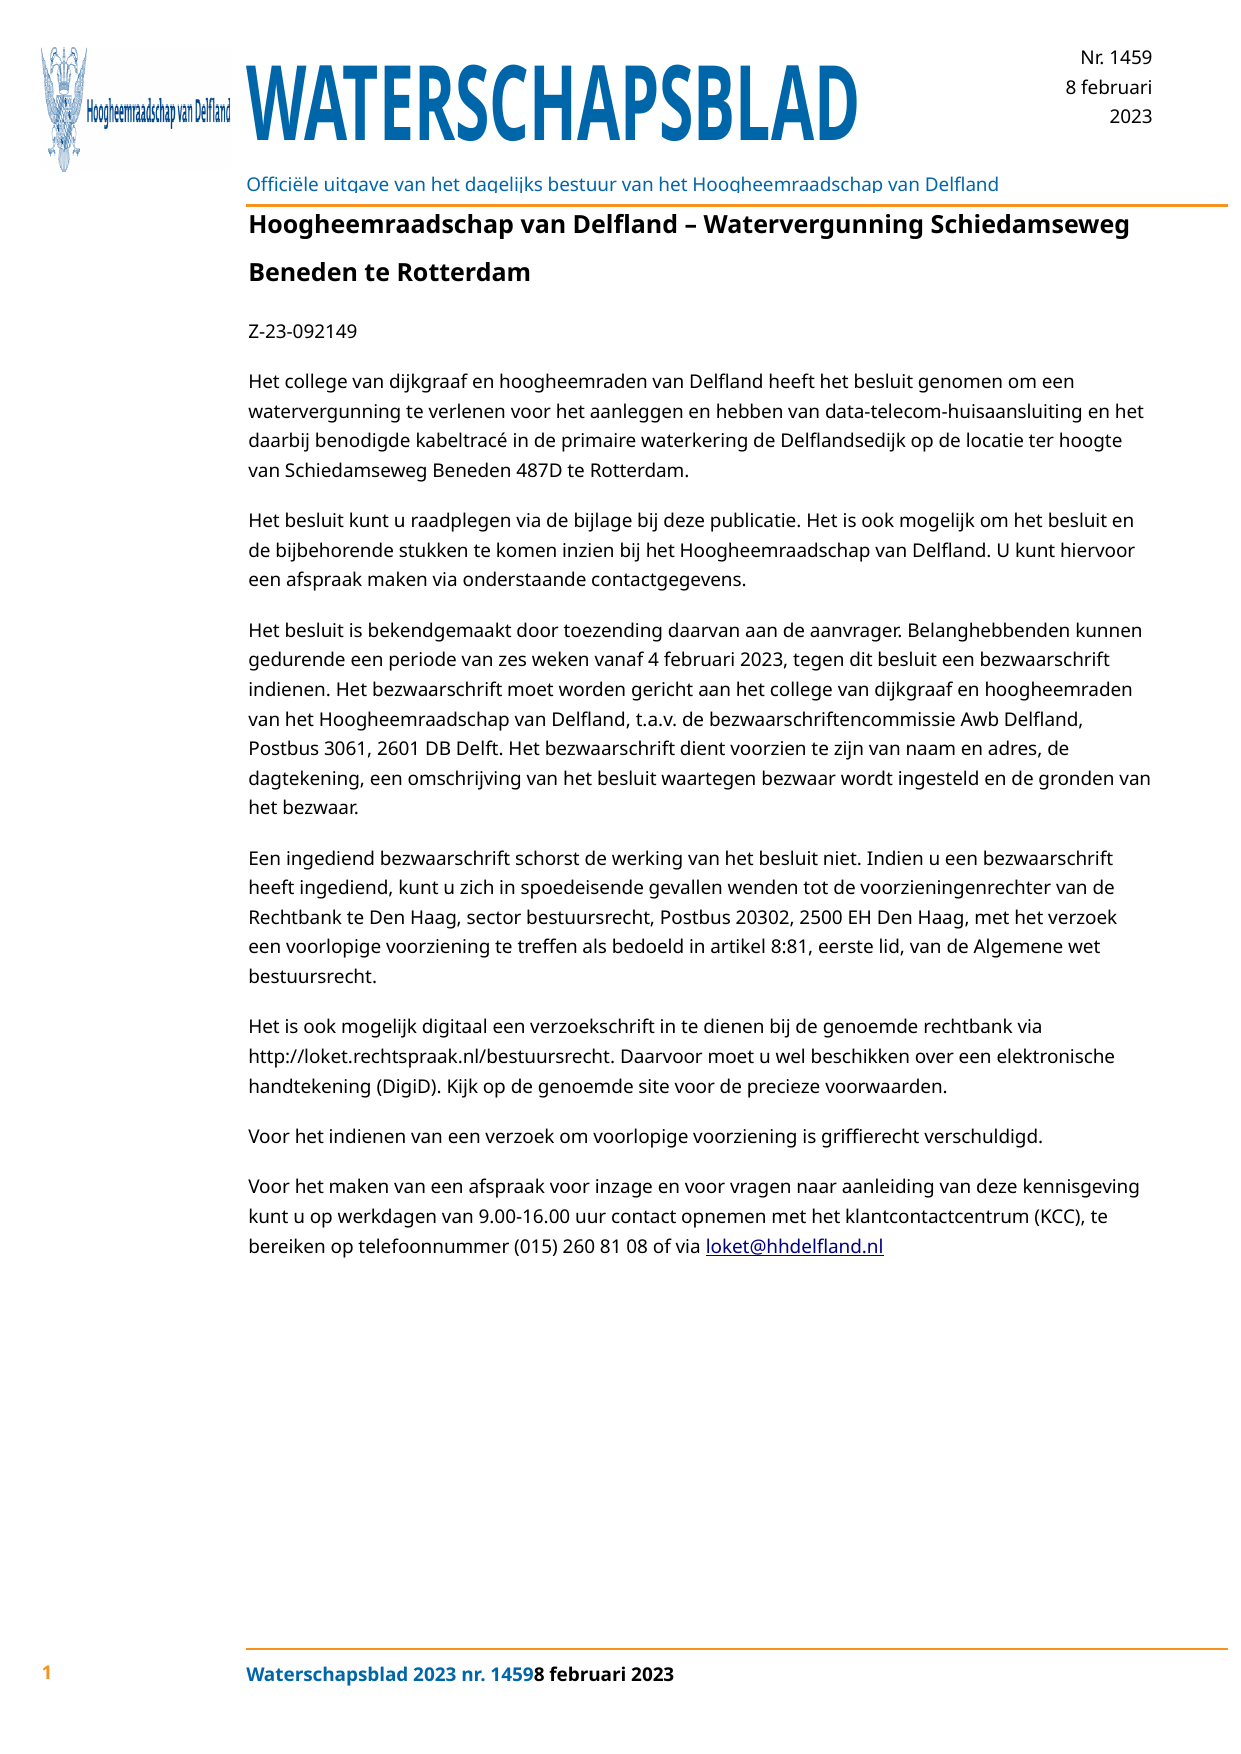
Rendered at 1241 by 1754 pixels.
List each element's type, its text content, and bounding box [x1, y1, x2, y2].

text Hoogheemraadschap van Delfland – Watervergunning Schiedamseweg Beneden te Rotterdam [248, 207, 1152, 288]
text Voor het maken van een afspraak voor inzage en voor vragen naar aanleiding van deze kennisgeving kunt u op werkdagen van 9.00-16.00 uur contact opnemen met het klantcontactcentrum (KCC), te bereiken op telefoonnummer (015) 260 81 08 of via loket@hhdelfland.nl [248, 1174, 1152, 1259]
text Het is ook mogelijk digitaal een verzoekschrift in te dienen bij de genoemde rechtbank via http://loket.rechtspraak.nl/bestuursrecht. Daarvoor moet u wel beschikken over een elektronische handtekening (DigiD). Kijk op de genoemde site voor de precieze voorwaarden. [248, 1014, 1152, 1099]
text Voor het indienen van een verzoek om voorlopige voorziening is griffierecht verschuldigd. [248, 1123, 1152, 1149]
picture [41, 47, 231, 172]
text Een ingediend bezwaarschrift schorst de werking van het besluit niet. Indien u een bezwaarschrift heeft ingediend, kunt u zich in spoedeisende gevallen wenden tot de voorzieningenrechter van de Rechtbank te Den Haag, sector bestuursrecht, Postbus 20302, 2500 EH Den Haag, met het verzoek een voorlopige voorziening te treffen als bedoeld in artikel 8:81, eerste lid, van de Algemene wet bestuursrecht. [248, 845, 1152, 989]
text Z-23-092149 [248, 318, 1152, 344]
text Het besluit kunt u raadplegen via de bijlage bij deze publicatie. Het is ook mogelijk om het besluit en de bijbehorende stukken te komen inzien bij het Hoogheemraadschap van Delfland. U kunt hiervoor een afspraak maken via onderstaande contactgegevens. [248, 507, 1152, 592]
text Het college van dijkgraaf en hoogheemraden van Delfland heeft het besluit genomen om een watervergunning te verlenen voor het aanleggen en hebben van data-telecom-huisaansluiting en het daarbij benodigde kabeltracé in de primaire waterkering de Delflandsedijk op de locatie ter hoogte van Schiedamseweg Beneden 487D te Rotterdam. [248, 368, 1152, 483]
text Het besluit is bekendgemaakt door toezending daarvan aan de aanvrager. Belanghebbenden kunnen gedurende een periode van zes weken vanaf 4 februari 2023, tegen dit besluit een bezwaarschrift indienen. Het bezwaarschrift moet worden gericht aan het college van dijkgraaf en hoogheemraden van het Hoogheemraadschap van Delfland, t.a.v. de bezwaarschriftencommissie Awb Delfland, Postbus 3061, 2601 DB Delft. Het bezwaarschrift dient voorzien te zijn van naam en adres, de dagtekening, een omschrijving van het besluit waartegen bezwaar wordt ingesteld en de gronden van het bezwaar. [248, 617, 1152, 820]
